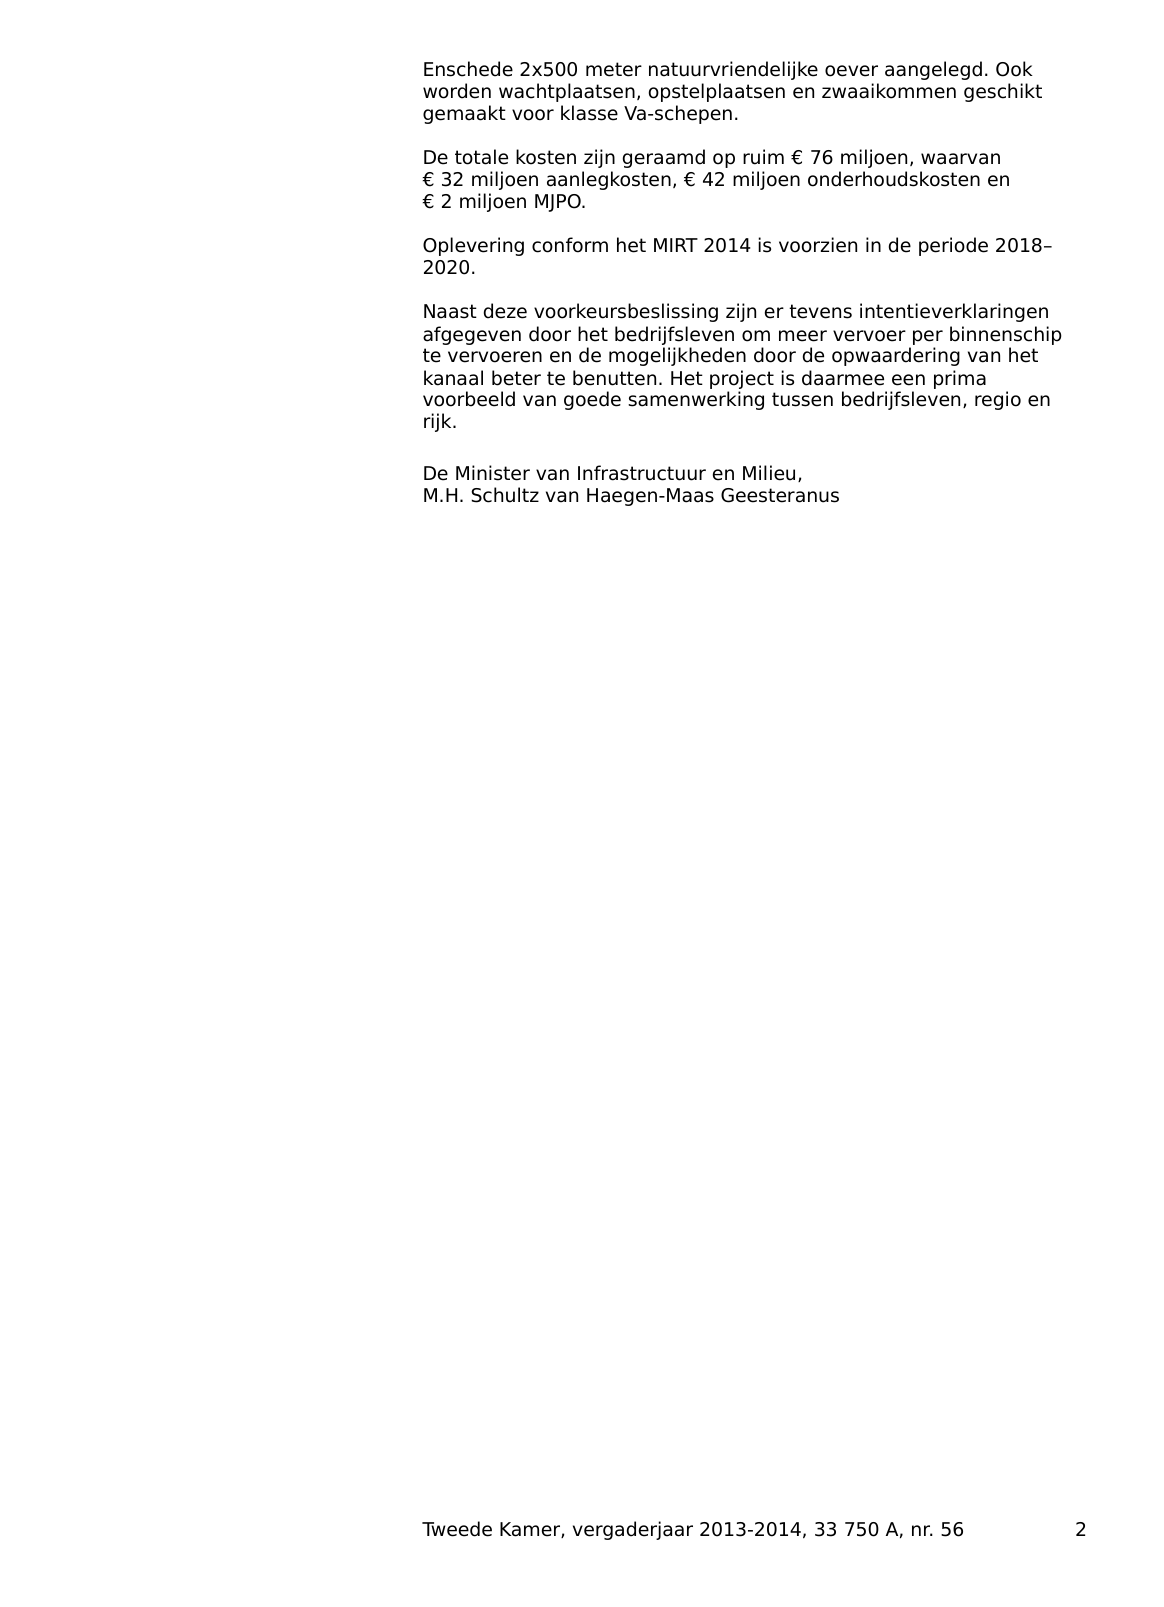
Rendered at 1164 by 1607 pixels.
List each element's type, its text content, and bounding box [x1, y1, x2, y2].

text Oplevering conform het MIRT 2014 is voorzien in de periode 2018–2020. [422, 235, 1087, 279]
text Enschede 2x500 meter natuurvriendelijke oever aangelegd. Ook worden wachtplaatsen, opstelplaatsen en zwaaikommen geschikt gemaakt voor klasse Va-schepen. [422, 59, 1087, 125]
text De totale kosten zijn geraamd op ruim € 76 miljoen, waarvan € 32 miljoen aanlegkosten, € 42 miljoen onderhoudskosten en € 2 miljoen MJPO. [422, 147, 1087, 213]
text De Minister van Infrastructuur en Milieu, M.H. Schultz van Haegen-Maas Geesteranus [422, 463, 1087, 507]
text Naast deze voorkeursbeslissing zijn er tevens intentieverklaringen afgegeven door het bedrijfsleven om meer vervoer per binnenschip te vervoeren en de mogelijkheden door de opwaardering van het kanaal beter te benutten. Het project is daarmee een prima voorbeeld van goede samenwerking tussen bedrijfsleven, regio en rijk. [422, 301, 1087, 433]
